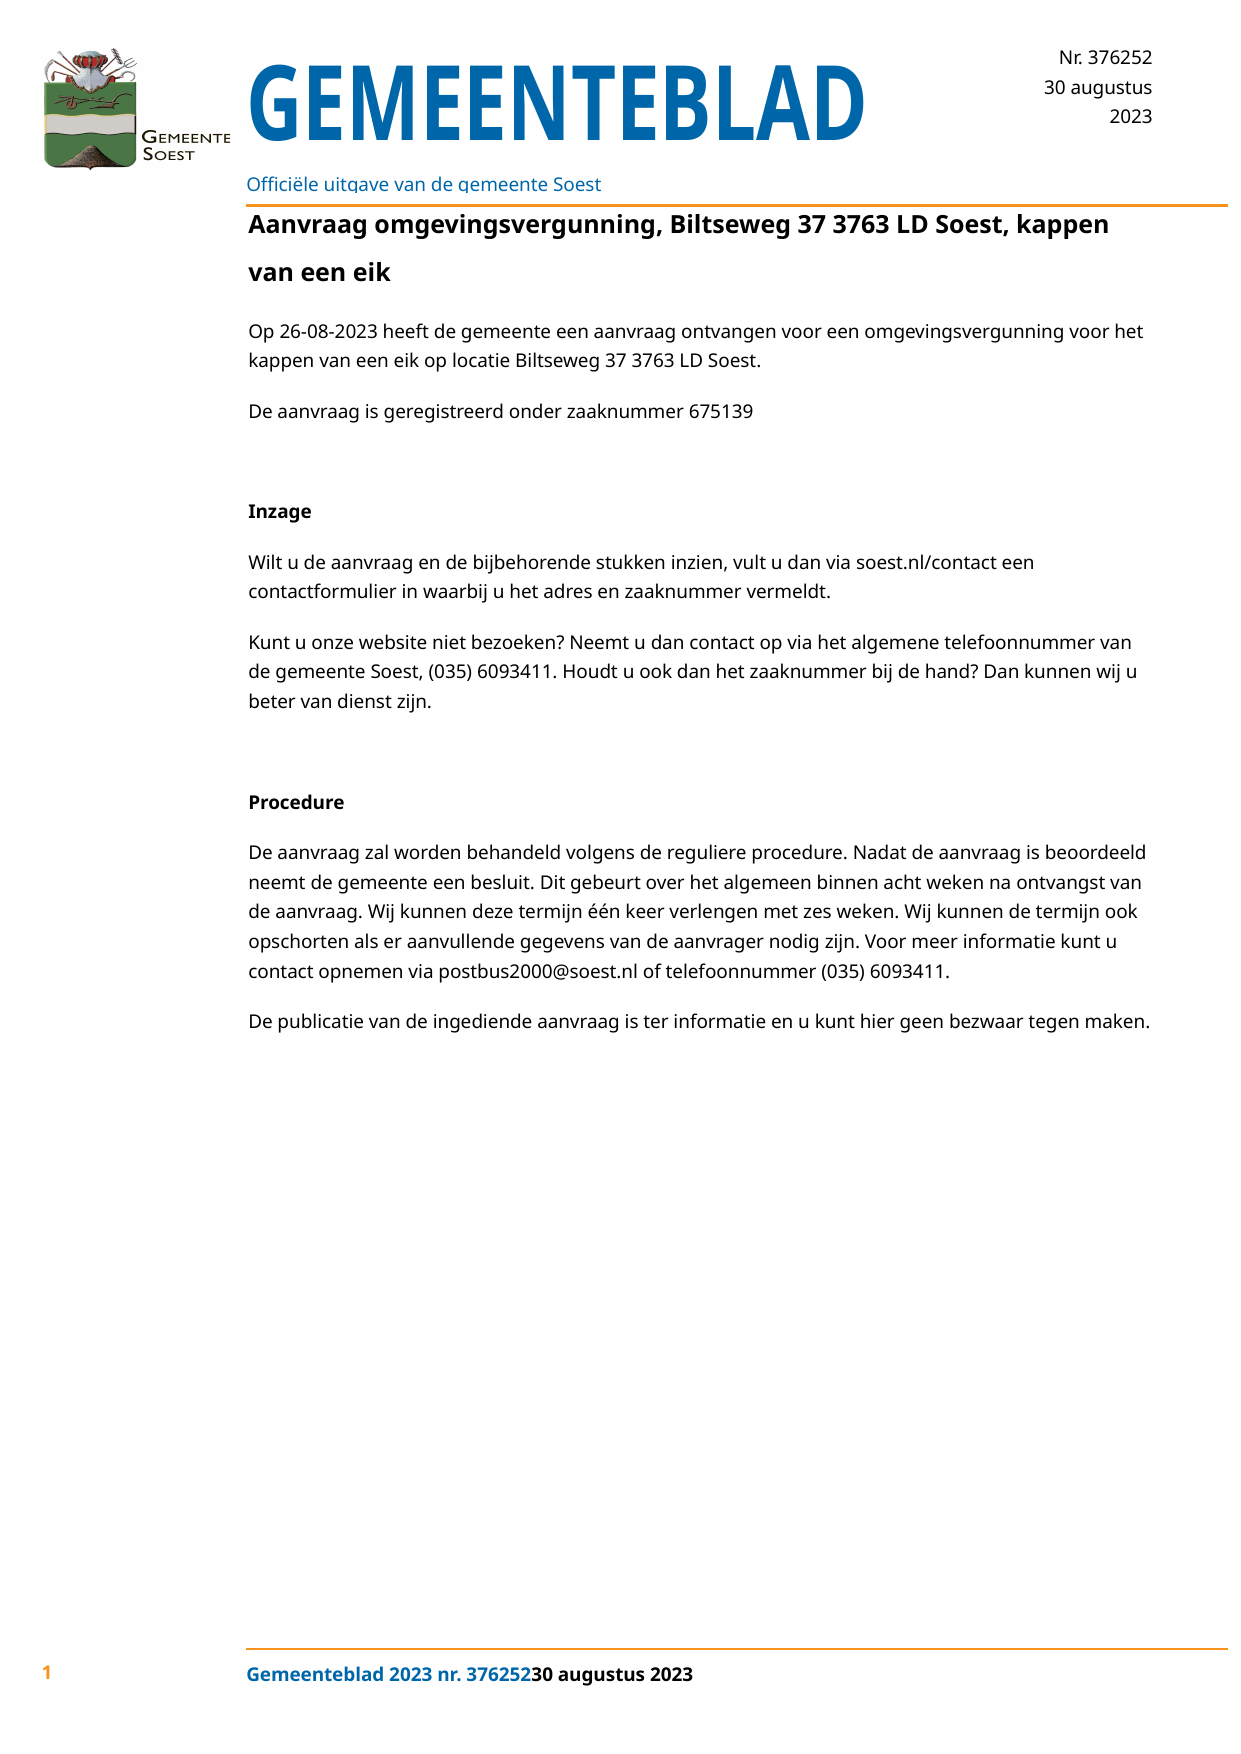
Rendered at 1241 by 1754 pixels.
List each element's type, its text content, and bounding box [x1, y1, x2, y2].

text De aanvraag is geregistreerd onder zaaknummer 675139 [248, 398, 1152, 424]
text De publicatie van de ingediende aanvraag is ter informatie en u kunt hier geen bezwaar tegen maken. [248, 1008, 1152, 1034]
text Aanvraag omgevingsvergunning, Biltseweg 37 3763 LD Soest, kappen van een eik [248, 207, 1152, 288]
picture [41, 47, 231, 172]
text De aanvraag zal worden behandeld volgens de reguliere procedure. Nadat de aanvraag is beoordeeld neemt de gemeente een besluit. Dit gebeurt over het algemeen binnen acht weken na ontvangst van de aanvraag. Wij kunnen deze termijn één keer verlengen met zes weken. Wij kunnen de termijn ook opschorten als er aanvullende gegevens van de aanvrager nodig zijn. Voor meer informatie kunt u contact opnemen via postbus2000@soest.nl of telefoonnummer (035) 6093411. [248, 839, 1152, 984]
text Inzage [248, 499, 1152, 524]
text Op 26-08-2023 heeft de gemeente een aanvraag ontvangen voor een omgevingsvergunning voor het kappen van een eik op locatie Biltseweg 37 3763 LD Soest. [248, 318, 1152, 373]
text Wilt u de aanvraag en de bijbehorende stukken inzien, vult u dan via soest.nl/contact een contactformulier in waarbij u het adres en zaaknummer vermeldt. [248, 549, 1152, 604]
text Kunt u onze website niet bezoeken? Neemt u dan contact op via het algemene telefoonnummer van de gemeente Soest, (035) 6093411. Houdt u ook dan het zaaknummer bij de hand? Dan kunnen wij u beter van dienst zijn. [248, 629, 1152, 714]
text Procedure [248, 789, 1152, 815]
